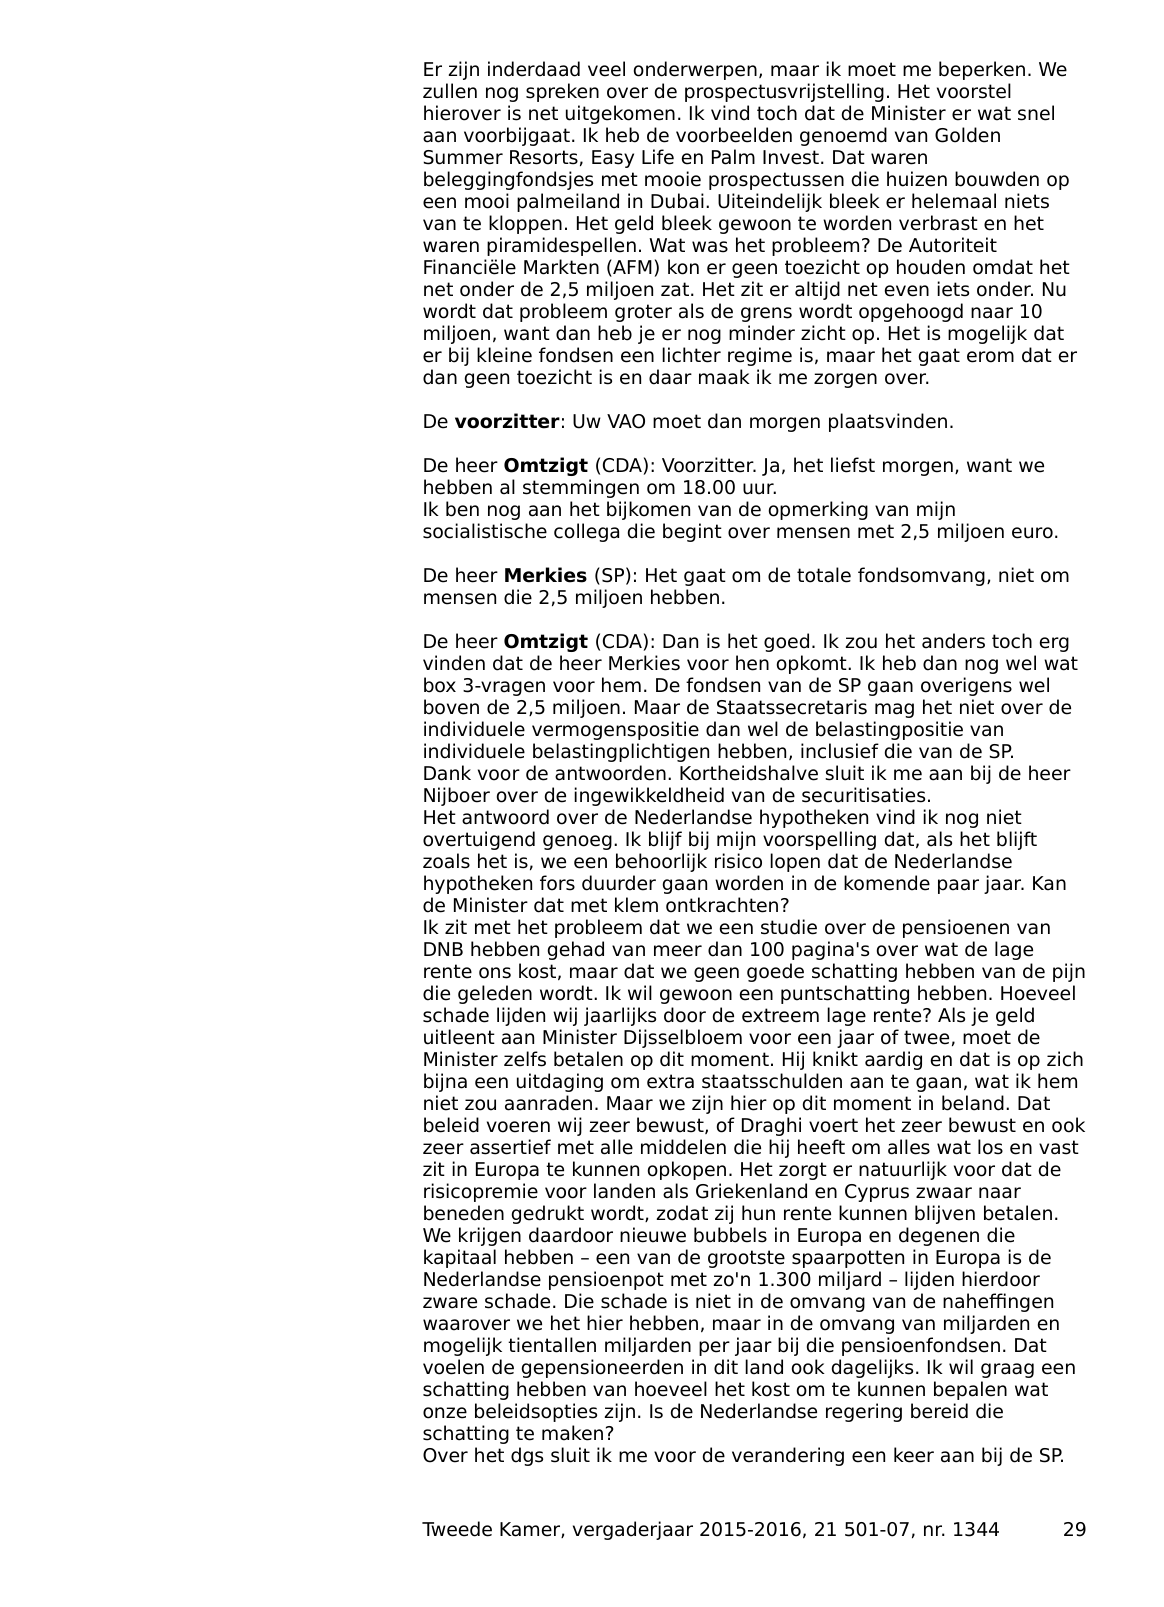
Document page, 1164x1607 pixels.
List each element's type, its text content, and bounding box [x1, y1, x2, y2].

text Het antwoord over de Nederlandse hypotheken vind ik nog niet overtuigend genoeg. Ik blijf bij mijn voorspelling dat, als het blijft zoals het is, we een behoorlijk risico lopen dat de Nederlandse hypotheken fors duurder gaan worden in de komende paar jaar. Kan de Minister dat met klem ontkrachten? [422, 807, 1087, 917]
text Er zijn inderdaad veel onderwerpen, maar ik moet me beperken. We zullen nog spreken over de prospectusvrijstelling. Het voorstel hierover is net uitgekomen. Ik vind toch dat de Minister er wat snel aan voorbijgaat. Ik heb de voorbeelden genoemd van Golden Summer Resorts, Easy Life en Palm Invest. Dat waren beleggingfondsjes met mooie prospectussen die huizen bouwden op een mooi palmeiland in Dubai. Uiteindelijk bleek er helemaal niets van te kloppen. Het geld bleek gewoon te worden verbrast en het waren piramidespellen. Wat was het probleem? De Autoriteit Financiële Markten (AFM) kon er geen toezicht op houden omdat het net onder de 2,5 miljoen zat. Het zit er altijd net even iets onder. Nu wordt dat probleem groter als de grens wordt opgehoogd naar 10 miljoen, want dan heb je er nog minder zicht op. Het is mogelijk dat er bij kleine fondsen een lichter regime is, maar het gaat erom dat er dan geen toezicht is en daar maak ik me zorgen over. [422, 59, 1087, 389]
text Over het dgs sluit ik me voor de verandering een keer aan bij de SP. [422, 1444, 1087, 1467]
text Ik zit met het probleem dat we een studie over de pensioenen van DNB hebben gehad van meer dan 100 pagina's over wat de lage rente ons kost, maar dat we geen goede schatting hebben van de pijn die geleden wordt. Ik wil gewoon een puntschatting hebben. Hoeveel schade lijden wij jaarlijks door de extreem lage rente? Als je geld uitleent aan Minister Dijsselbloem voor een jaar of twee, moet de Minister zelfs betalen op dit moment. Hij knikt aardig en dat is op zich bijna een uitdaging om extra staatsschulden aan te gaan, wat ik hem niet zou aanraden. Maar we zijn hier op dit moment in beland. Dat beleid voeren wij zeer bewust, of Draghi voert het zeer bewust en ook zeer assertief met alle middelen die hij heeft om alles wat los en vast zit in Europa te kunnen opkopen. Het zorgt er natuurlijk voor dat de risicopremie voor landen als Griekenland en Cyprus zwaar naar beneden gedrukt wordt, zodat zij hun rente kunnen blijven betalen. We krijgen daardoor nieuwe bubbels in Europa en degenen die kapitaal hebben – een van de grootste spaarpotten in Europa is de Nederlandse pensioenpot met zo'n 1.300 miljard – lijden hierdoor zware schade. Die schade is niet in de omvang van de naheffingen waarover we het hier hebben, maar in de omvang van miljarden en mogelijk tientallen miljarden per jaar bij die pensioenfondsen. Dat voelen de gepensioneerden in dit land ook dagelijks. Ik wil graag een schatting hebben van hoeveel het kost om te kunnen bepalen wat onze beleidsopties zijn. Is de Nederlandse regering bereid die schatting te maken? [422, 917, 1087, 1444]
text De heer Merkies (SP): Het gaat om de totale fondsomvang, niet om mensen die 2,5 miljoen hebben. [422, 565, 1087, 609]
text Ik ben nog aan het bijkomen van de opmerking van mijn socialistische collega die begint over mensen met 2,5 miljoen euro. [422, 499, 1087, 543]
text Dank voor de antwoorden. Kortheidshalve sluit ik me aan bij de heer Nijboer over de ingewikkeldheid van de securitisaties. [422, 763, 1087, 807]
text De heer Omtzigt (CDA): Dan is het goed. Ik zou het anders toch erg vinden dat de heer Merkies voor hen opkomt. Ik heb dan nog wel wat box 3-vragen voor hem. De fondsen van de SP gaan overigens wel boven de 2,5 miljoen. Maar de Staatssecretaris mag het niet over de individuele vermogenspositie dan wel de belastingpositie van individuele belastingplichtigen hebben, inclusief die van de SP. [422, 631, 1087, 763]
text De voorzitter: Uw VAO moet dan morgen plaatsvinden. [422, 411, 1087, 433]
text De heer Omtzigt (CDA): Voorzitter. Ja, het liefst morgen, want we hebben al stemmingen om 18.00 uur. [422, 455, 1087, 499]
